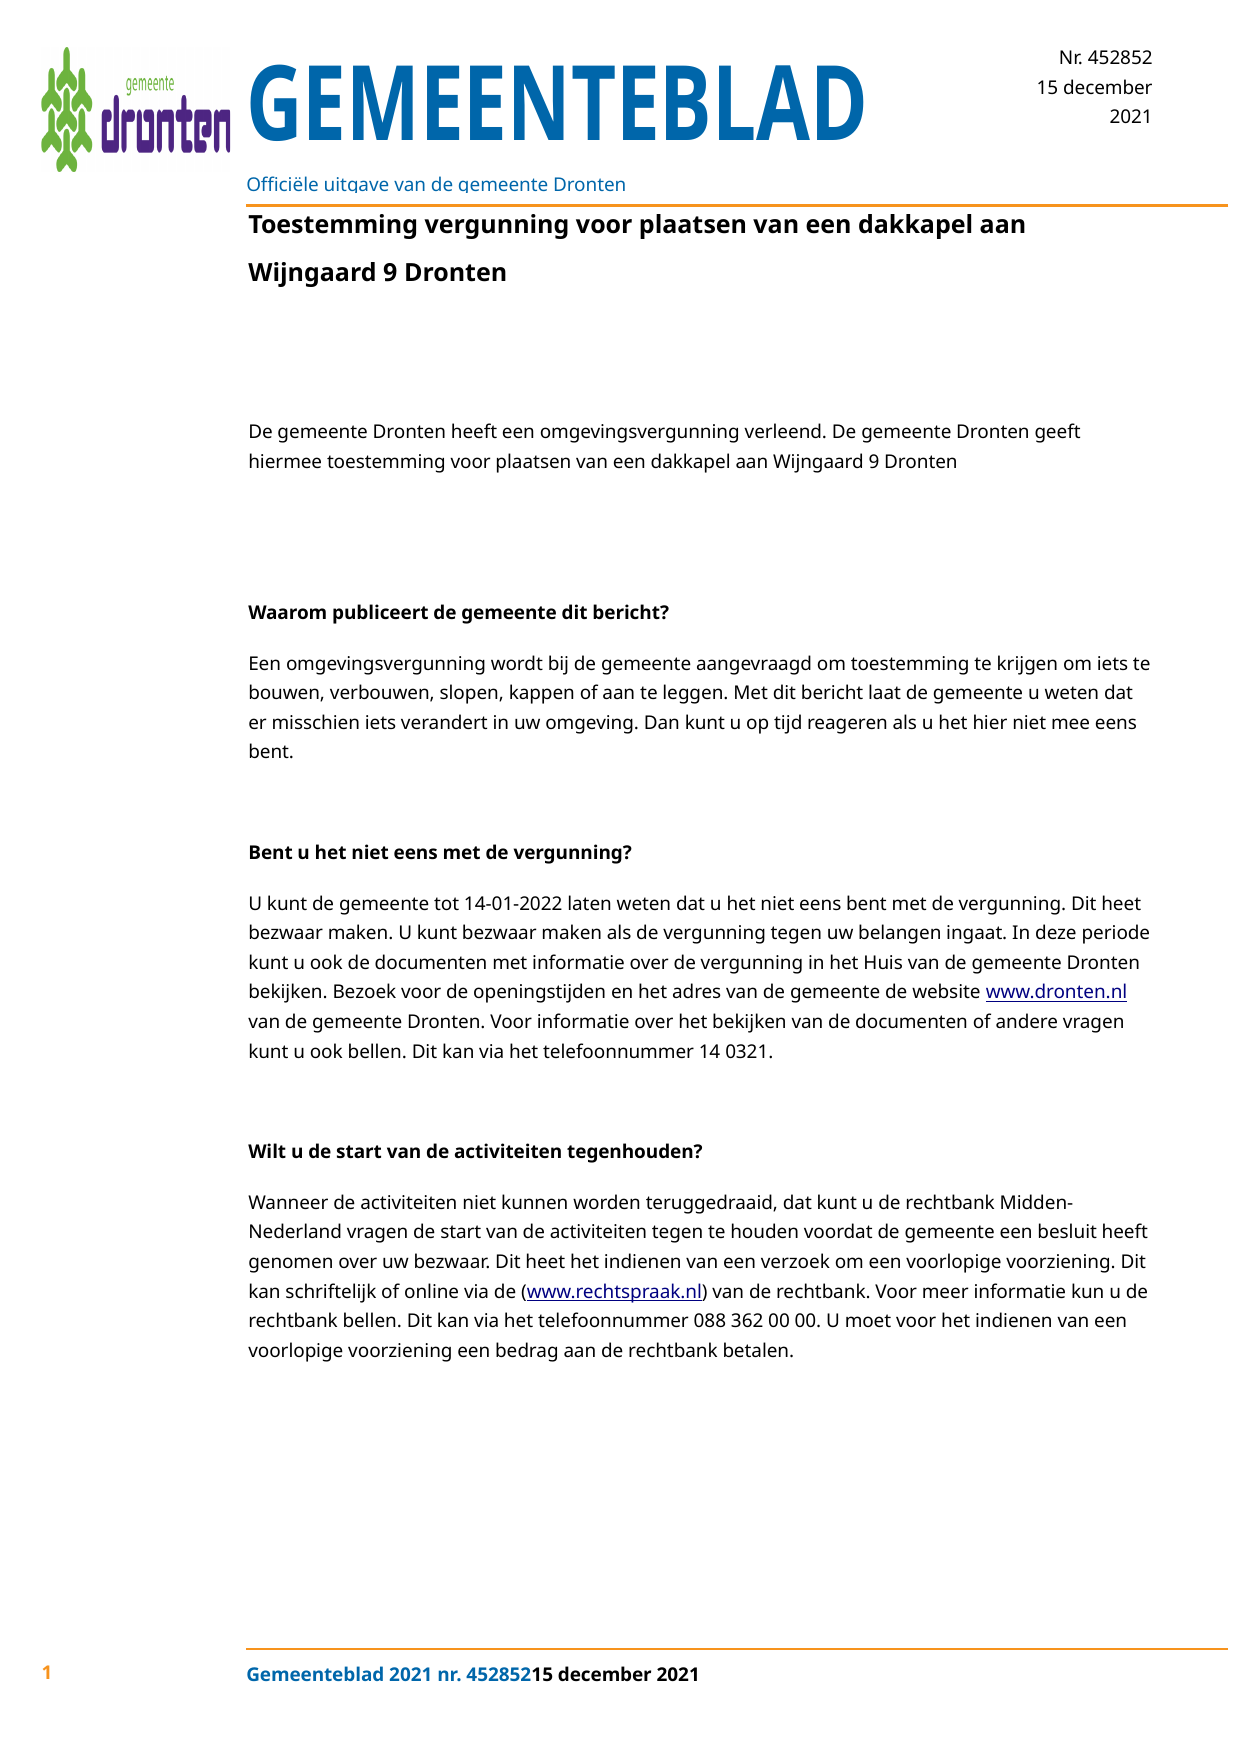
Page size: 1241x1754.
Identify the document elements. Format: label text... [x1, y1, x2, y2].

text Bent u het niet eens met de vergunning? [248, 839, 1152, 865]
picture [41, 47, 231, 172]
text De gemeente Dronten heeft een omgevingsvergunning verleend. De gemeente Dronten geeft hiermee toestemming voor plaatsen van een dakkapel aan Wijngaard 9 Dronten [248, 419, 1152, 474]
text Waarom publiceert de gemeente dit bericht? [248, 599, 1152, 625]
text Wilt u de start van de activiteiten tegenhouden? [248, 1139, 1152, 1164]
text Een omgevingsvergunning wordt bij de gemeente aangevraagd om toestemming te krijgen om iets te bouwen, verbouwen, slopen, kappen of aan te leggen. Met dit bericht laat de gemeente u weten dat er misschien iets verandert in uw omgeving. Dan kunt u op tijd reageren als u het hier niet mee eens bent. [248, 650, 1152, 764]
text Wanneer de activiteiten niet kunnen worden teruggedraaid, dat kunt u de rechtbank Midden-Nederland vragen de start van de activiteiten tegen te houden voordat de gemeente een besluit heeft genomen over uw bezwaar. Dit heet het indienen van een verzoek om een voorlopige voorziening. Dit kan schriftelijk of online via de (www.rechtspraak.nl) van de rechtbank. Voor meer informatie kun u de rechtbank bellen. Dit kan via het telefoonnummer 088 362 00 00. U moet voor het indienen van een voorlopige voorziening een bedrag aan de rechtbank betalen. [248, 1189, 1152, 1363]
text U kunt de gemeente tot 14-01-2022 laten weten dat u het niet eens bent met de vergunning. Dit heet bezwaar maken. U kunt bezwaar maken als de vergunning tegen uw belangen ingaat. In deze periode kunt u ook de documenten met informatie over de vergunning in het Huis van de gemeente Dronten bekijken. Bezoek voor de openingstijden en het adres van de gemeente de website www.dronten.nl van de gemeente Dronten. Voor informatie over het bekijken van de documenten of andere vragen kunt u ook bellen. Dit kan via het telefoonnummer 14 0321. [248, 890, 1152, 1064]
text Toestemming vergunning voor plaatsen van een dakkapel aan Wijngaard 9 Dronten [248, 207, 1152, 288]
